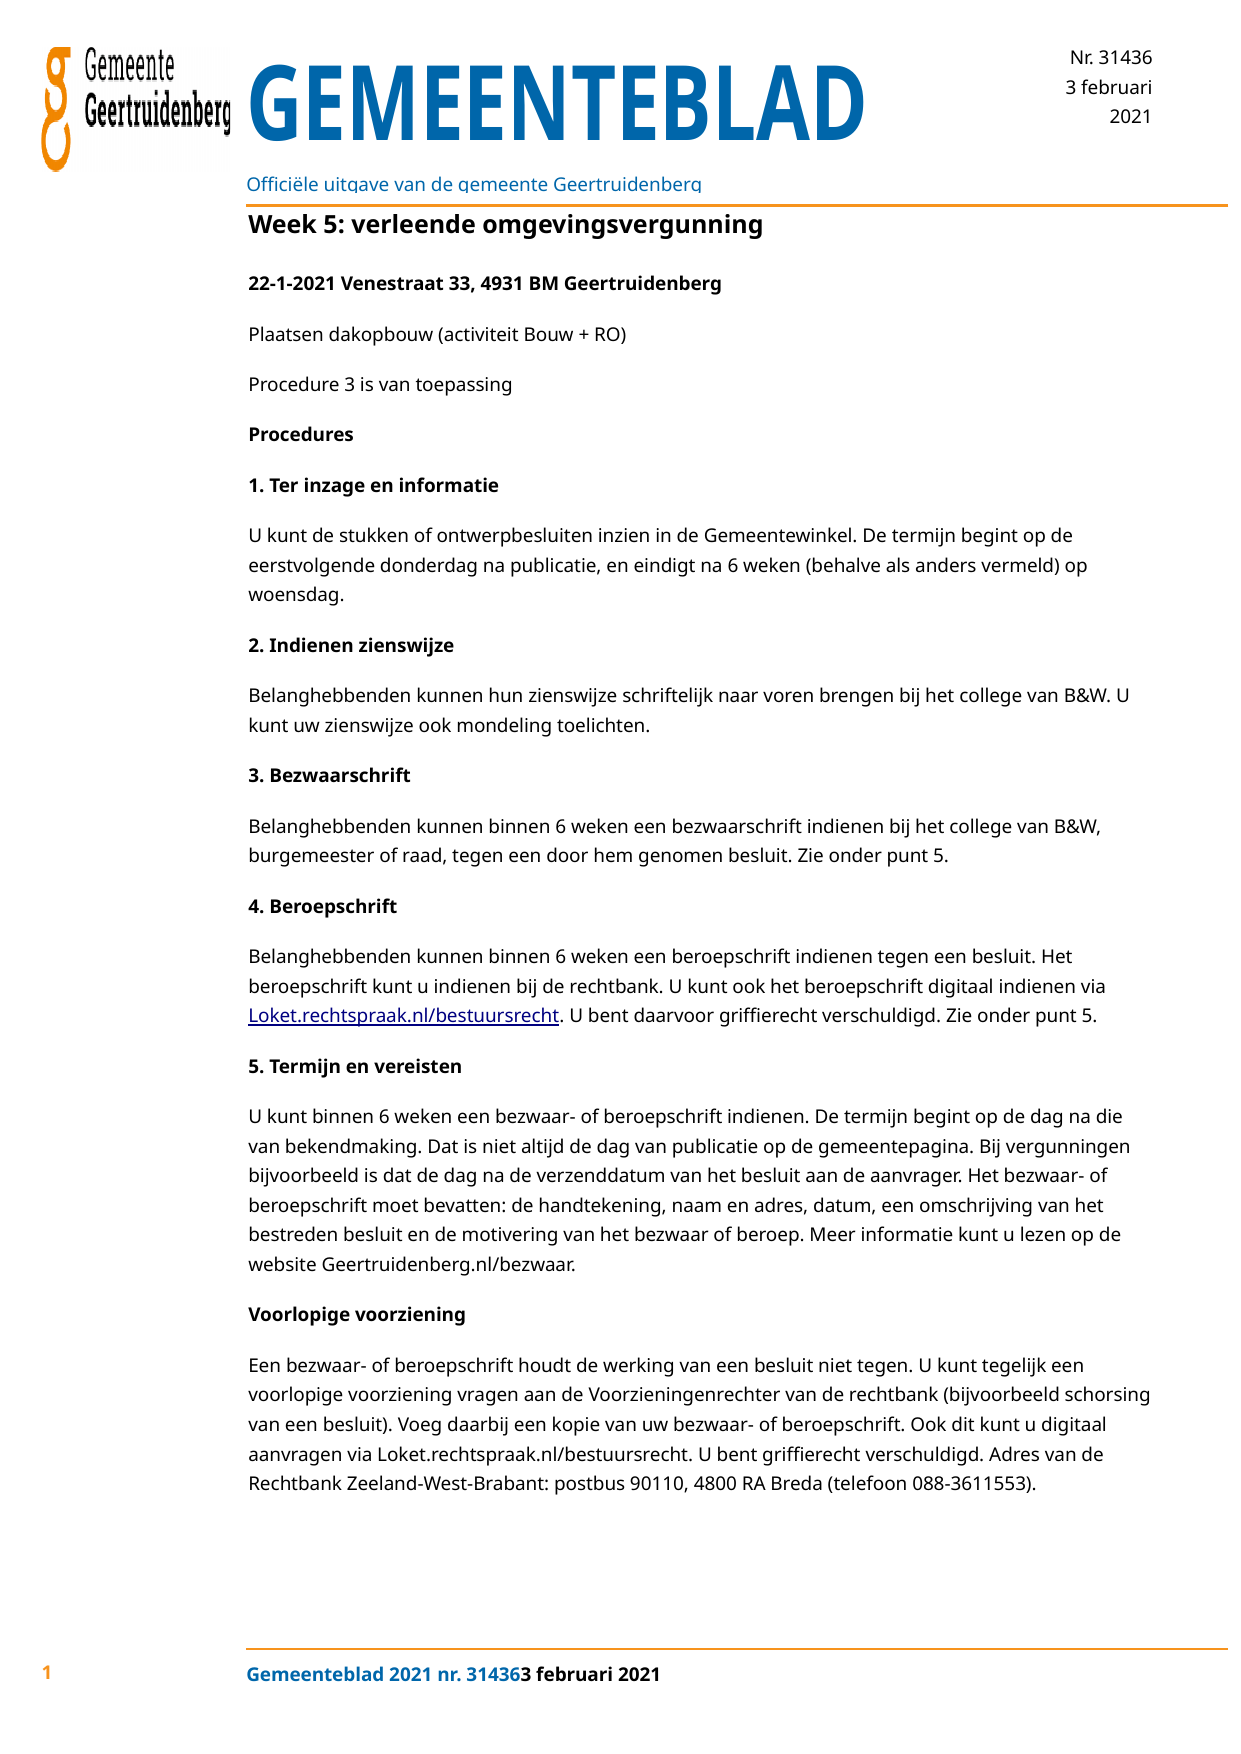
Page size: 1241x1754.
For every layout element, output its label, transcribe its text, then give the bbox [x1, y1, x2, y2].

text Een bezwaar- of beroepschrift houdt de werking van een besluit niet tegen. U kunt tegelijk een voorlopige voorziening vragen aan de Voorzieningenrechter van de rechtbank (bijvoorbeeld schorsing van een besluit). Voeg daarbij een kopie van uw bezwaar- of beroepschrift. Ook dit kunt u digitaal aanvragen via Loket.rechtspraak.nl/bestuursrecht. U bent griffierecht verschuldigd. Adres van de Rechtbank Zeeland-West-Brabant: postbus 90110, 4800 RA Breda (telefoon 088-3611553). [248, 1352, 1152, 1496]
text Plaatsen dakopbouw (activiteit Bouw + RO) [248, 321, 1152, 346]
text 3. Bezwaarschrift [248, 762, 1152, 788]
text Belanghebbenden kunnen hun zienswijze schriftelijk naar voren brengen bij het college van B&W. U kunt uw zienswijze ook mondeling toelichten. [248, 682, 1152, 738]
text 1. Ter inzage en informatie [248, 472, 1152, 498]
text Voorlopige voorziening [248, 1302, 1152, 1327]
text 22-1-2021 Venestraat 33, 4931 BM Geertruidenberg [248, 270, 1152, 296]
text 5. Termijn en vereisten [248, 1053, 1152, 1078]
text 2. Indienen zienswijze [248, 632, 1152, 658]
text 4. Beroepschrift [248, 893, 1152, 918]
text Belanghebbenden kunnen binnen 6 weken een bezwaarschrift indienen bij het college van B&W, burgemeester of raad, tegen een door hem genomen besluit. Zie onder punt 5. [248, 813, 1152, 868]
text U kunt de stukken of ontwerpbesluiten inzien in de Gemeentewinkel. De termijn begint op de eerstvolgende donderdag na publicatie, en eindigt na 6 weken (behalve als anders vermeld) op woensdag. [248, 522, 1152, 607]
text Belanghebbenden kunnen binnen 6 weken een beroepschrift indienen tegen een besluit. Het beroepschrift kunt u indienen bij de rechtbank. U kunt ook het beroepschrift digitaal indienen via Loket.rechtspraak.nl/bestuursrecht. U bent daarvoor griffierecht verschuldigd. Zie onder punt 5. [248, 943, 1152, 1028]
text Procedures [248, 422, 1152, 447]
text U kunt binnen 6 weken een bezwaar- of beroepschrift indienen. De termijn begint op de dag na die van bekendmaking. Dat is niet altijd de dag van publicatie op de gemeentepagina. Bij vergunningen bijvoorbeeld is dat de dag na de verzenddatum van het besluit aan de aanvrager. Het bezwaar- of beroepschrift moet bevatten: de handtekening, naam en adres, datum, een omschrijving van het bestreden besluit en de motivering van het bezwaar of beroep. Meer informatie kunt u lezen op de website Geertruidenberg.nl/bezwaar. [248, 1103, 1152, 1277]
text Procedure 3 is van toepassing [248, 371, 1152, 397]
picture [41, 47, 231, 172]
text Week 5: verleende omgevingsvergunning [248, 207, 1152, 241]
